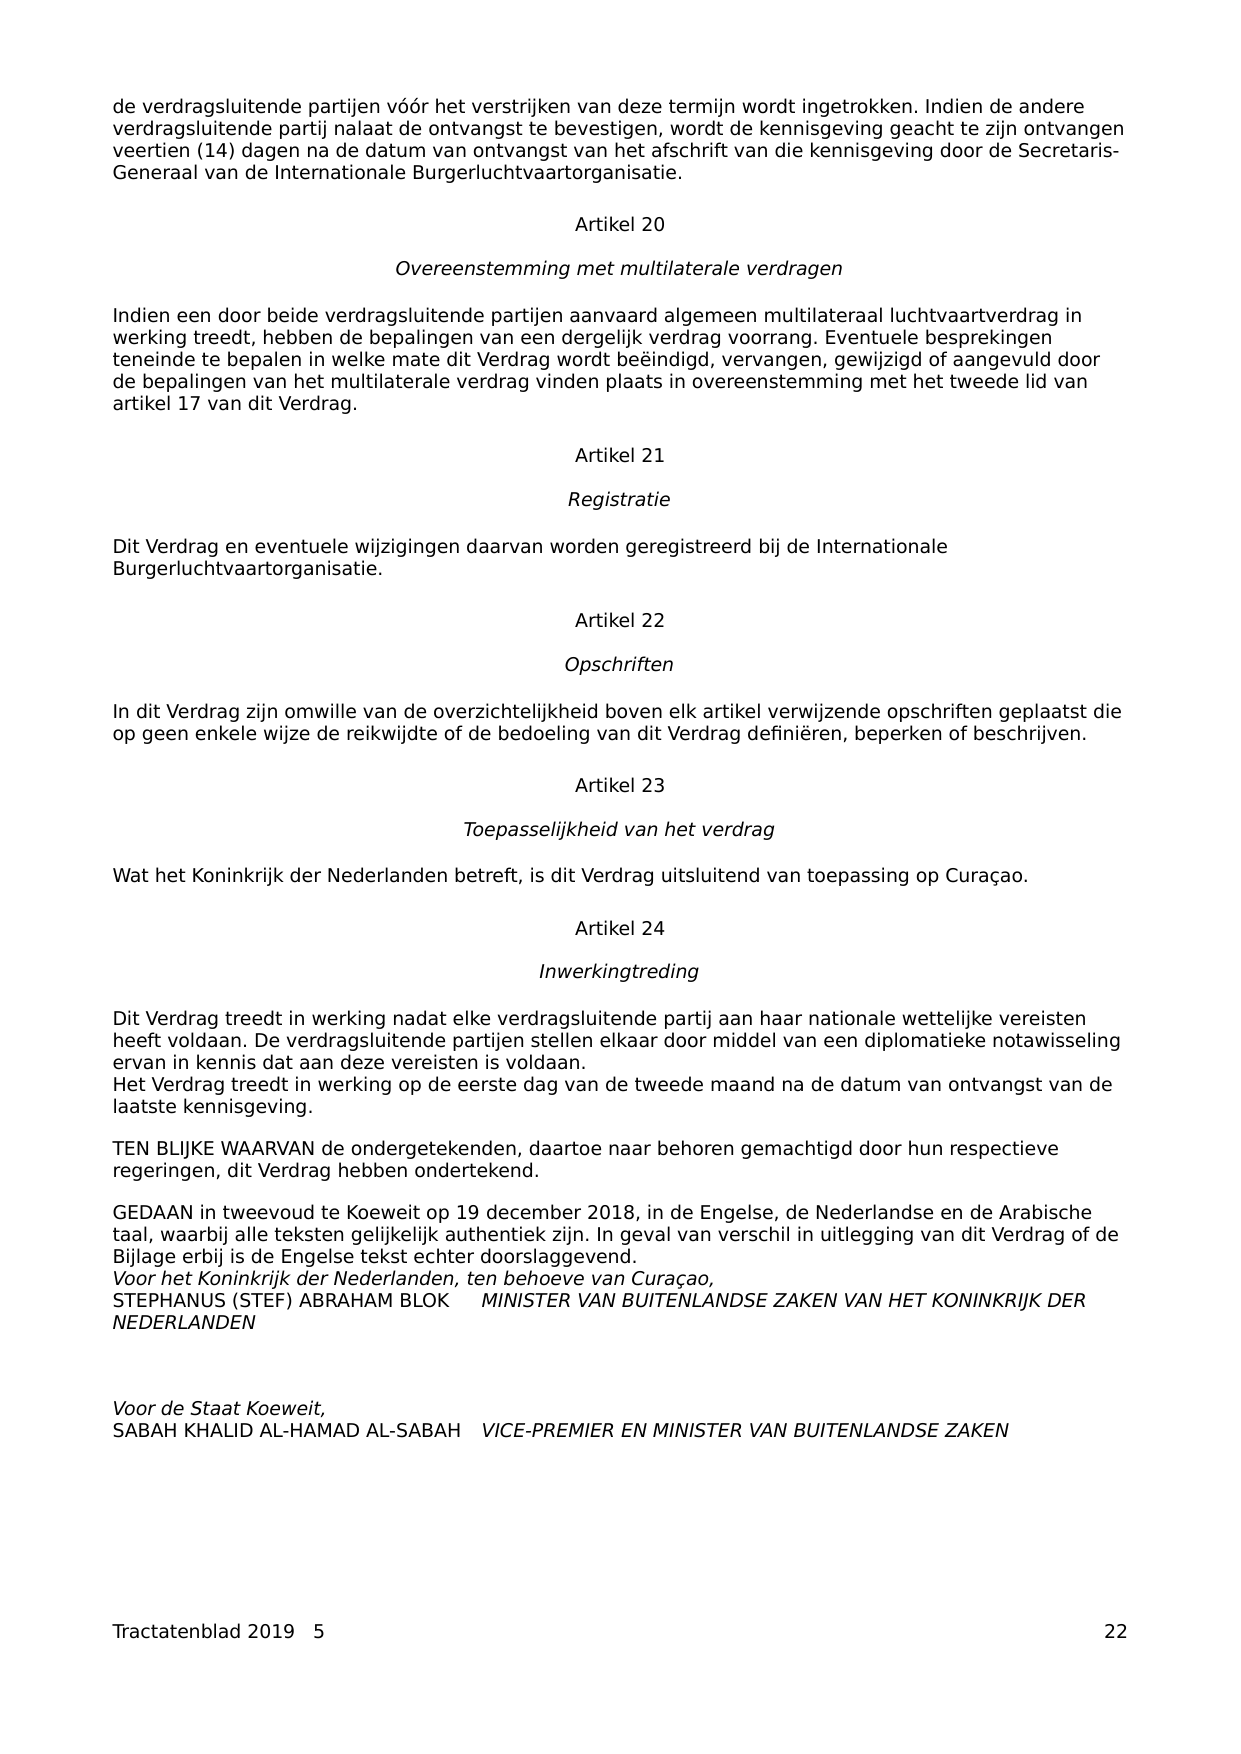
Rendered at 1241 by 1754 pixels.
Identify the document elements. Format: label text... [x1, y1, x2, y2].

text Indien een door beide verdragsluitende partijen aanvaard algemeen multilateraal luchtvaartverdrag in werking treedt, hebben de bepalingen van een dergelijk verdrag voorrang. Eventuele besprekingen teneinde te bepalen in welke mate dit Verdrag wordt beëindigd, vervangen, gewijzigd of aangevuld door de bepalingen van het multilaterale verdrag vinden plaats in overeenstemming met het tweede lid van artikel 17 van dit Verdrag. [112, 305, 1128, 415]
subtitle Artikel 20 Overeenstemming met multilaterale verdragen [112, 214, 1128, 280]
subtitle Artikel 24 Inwerkingtreding [112, 917, 1128, 983]
text Wat het Koninkrijk der Nederlanden betreft, is dit Verdrag uitsluitend van toepassing op Curaçao. [112, 865, 1128, 887]
text Dit Verdrag en eventuele wijzigingen daarvan worden geregistreerd bij de Internationale Burgerluchtvaartorganisatie. [112, 536, 1128, 579]
subtitle Artikel 23 Toepasselijkheid van het verdrag [112, 774, 1128, 840]
text Voor het Koninkrijk der Nederlanden, ten behoeve van Curaçao, STEPHANUS (STEF) ABRAHAM BLOK MINISTER VAN BUITENLANDSE ZAKEN VAN HET KONINKRIJK DER NEDERLANDEN [112, 1268, 1128, 1378]
text Het Verdrag treedt in werking op de eerste dag van de tweede maand na de datum van ontvangst van de laatste kennisgeving. [112, 1074, 1128, 1118]
text TEN BLIJKE WAARVAN de ondergetekenden, daartoe naar behoren gemachtigd door hun respectieve regeringen, dit Verdrag hebben ondertekend. [112, 1138, 1128, 1182]
subtitle Artikel 21 Registratie [112, 445, 1128, 511]
text In dit Verdrag zijn omwille van de overzichtelijkheid boven elk artikel verwijzende opschriften geplaatst die op geen enkele wijze de reikwijdte of de bedoeling van dit Verdrag definiëren, beperken of beschrijven. [112, 701, 1128, 744]
subtitle Artikel 22 Opschriften [112, 609, 1128, 676]
text GEDAAN in tweevoud te Koeweit op 19 december 2018, in de Engelse, de Nederlandse en de Arabische taal, waarbij alle teksten gelijkelijk authentiek zijn. In geval van verschil in uitlegging van dit Verdrag of de Bijlage erbij is de Engelse tekst echter doorslaggevend. [112, 1202, 1128, 1268]
text Dit Verdrag treedt in werking nadat elke verdragsluitende partij aan haar nationale wettelijke vereisten heeft voldaan. De verdragsluitende partijen stellen elkaar door middel van een diplomatieke notawisseling ervan in kennis dat aan deze vereisten is voldaan. [112, 1008, 1128, 1074]
text Voor de Staat Koeweit, SABAH KHALID AL-HAMAD AL-SABAH VICE-PREMIER EN MINISTER VAN BUITENLANDSE ZAKEN [112, 1398, 1128, 1486]
text de verdragsluitende partijen vóór het verstrijken van deze termijn wordt ingetrokken. Indien de andere verdragsluitende partij nalaat de ontvangst te bevestigen, wordt de kennisgeving geacht te zijn ontvangen veertien (14) dagen na de datum van ontvangst van het afschrift van die kennisgeving door de Secretaris-Generaal van de Internationale Burgerluchtvaartorganisatie. [112, 96, 1128, 184]
